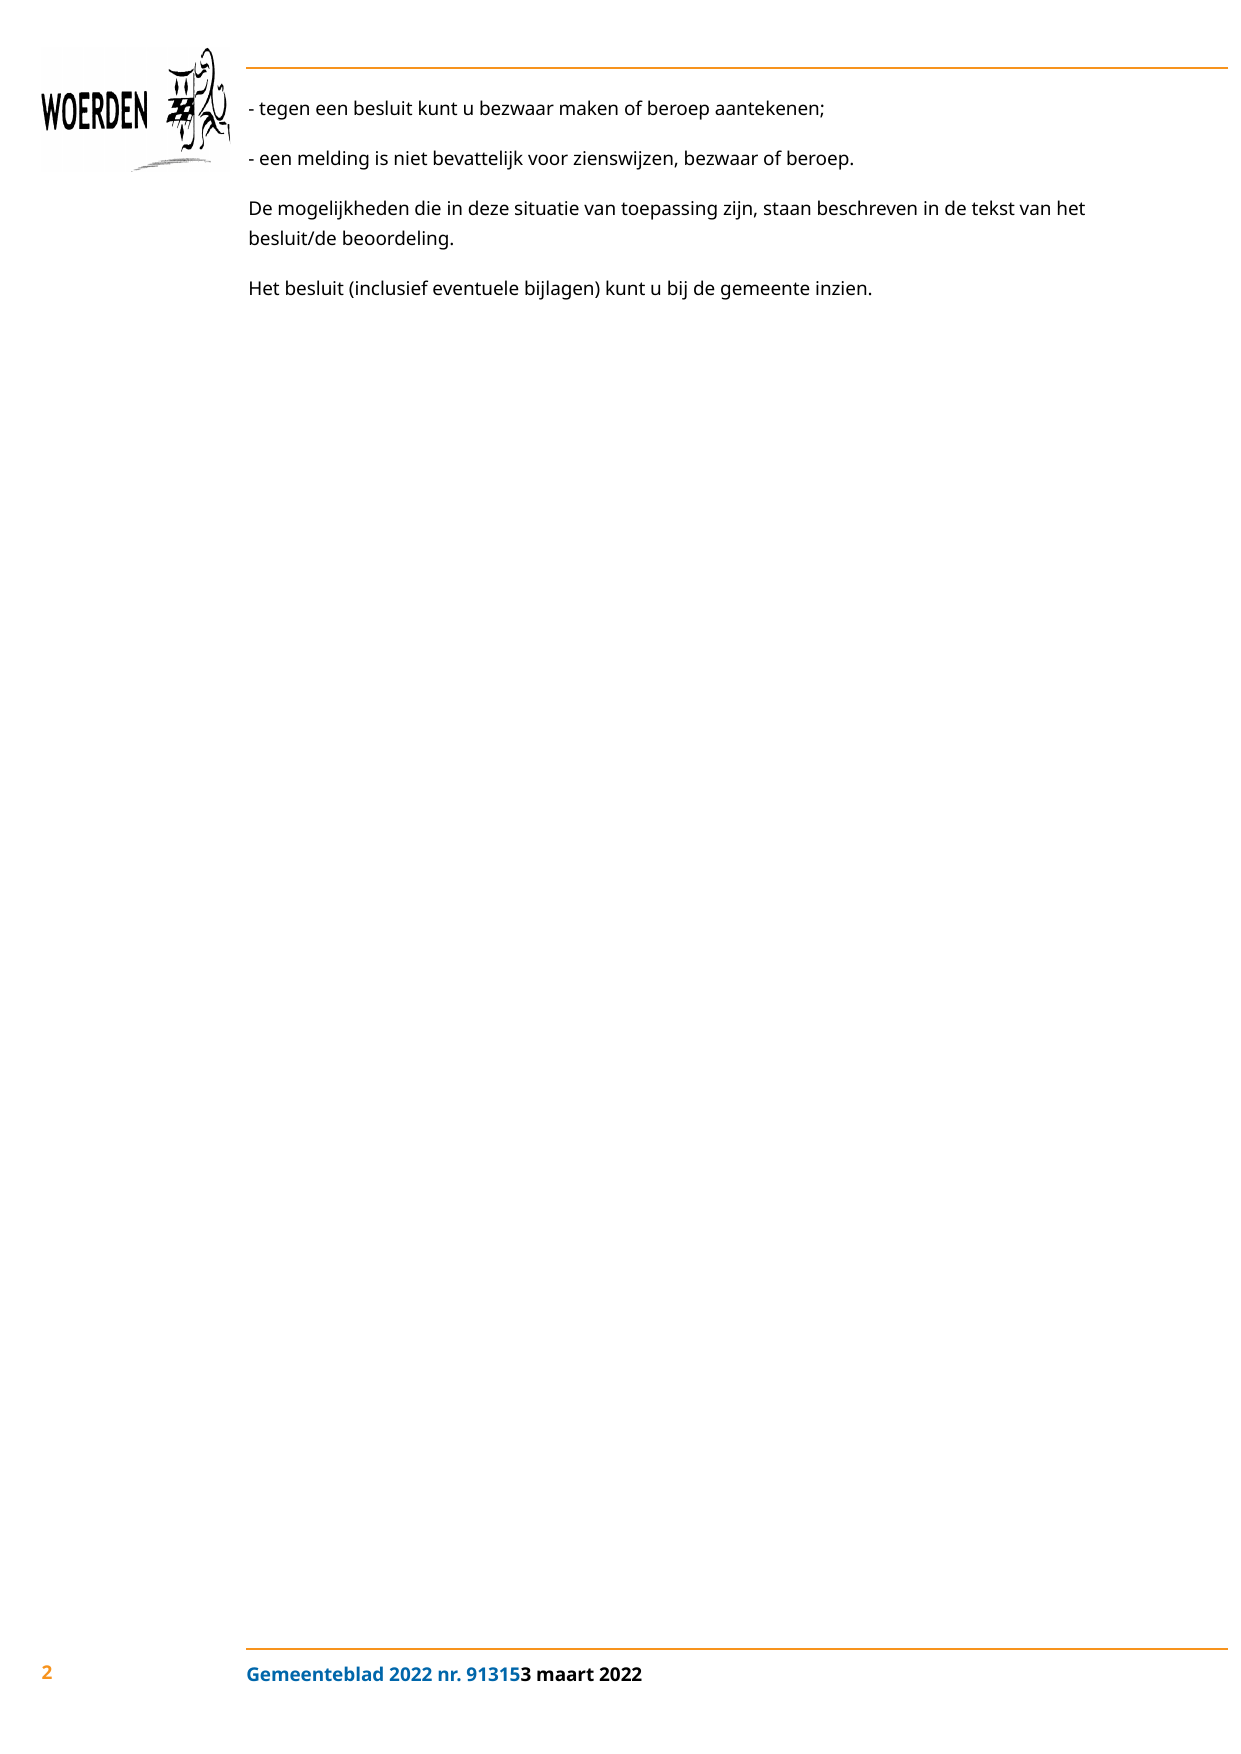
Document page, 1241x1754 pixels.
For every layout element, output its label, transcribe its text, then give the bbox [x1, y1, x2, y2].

text Het besluit (inclusief eventuele bijlagen) kunt u bij de gemeente inzien. [248, 276, 1152, 301]
text - tegen een besluit kunt u bezwaar maken of beroep aantekenen; [248, 95, 1152, 121]
text - een melding is niet bevattelijk voor zienswijzen, bezwaar of beroep. [248, 145, 1152, 171]
picture [41, 47, 231, 172]
text De mogelijkheden die in deze situatie van toepassing zijn, staan beschreven in de tekst van het besluit/de beoordeling. [248, 196, 1152, 251]
